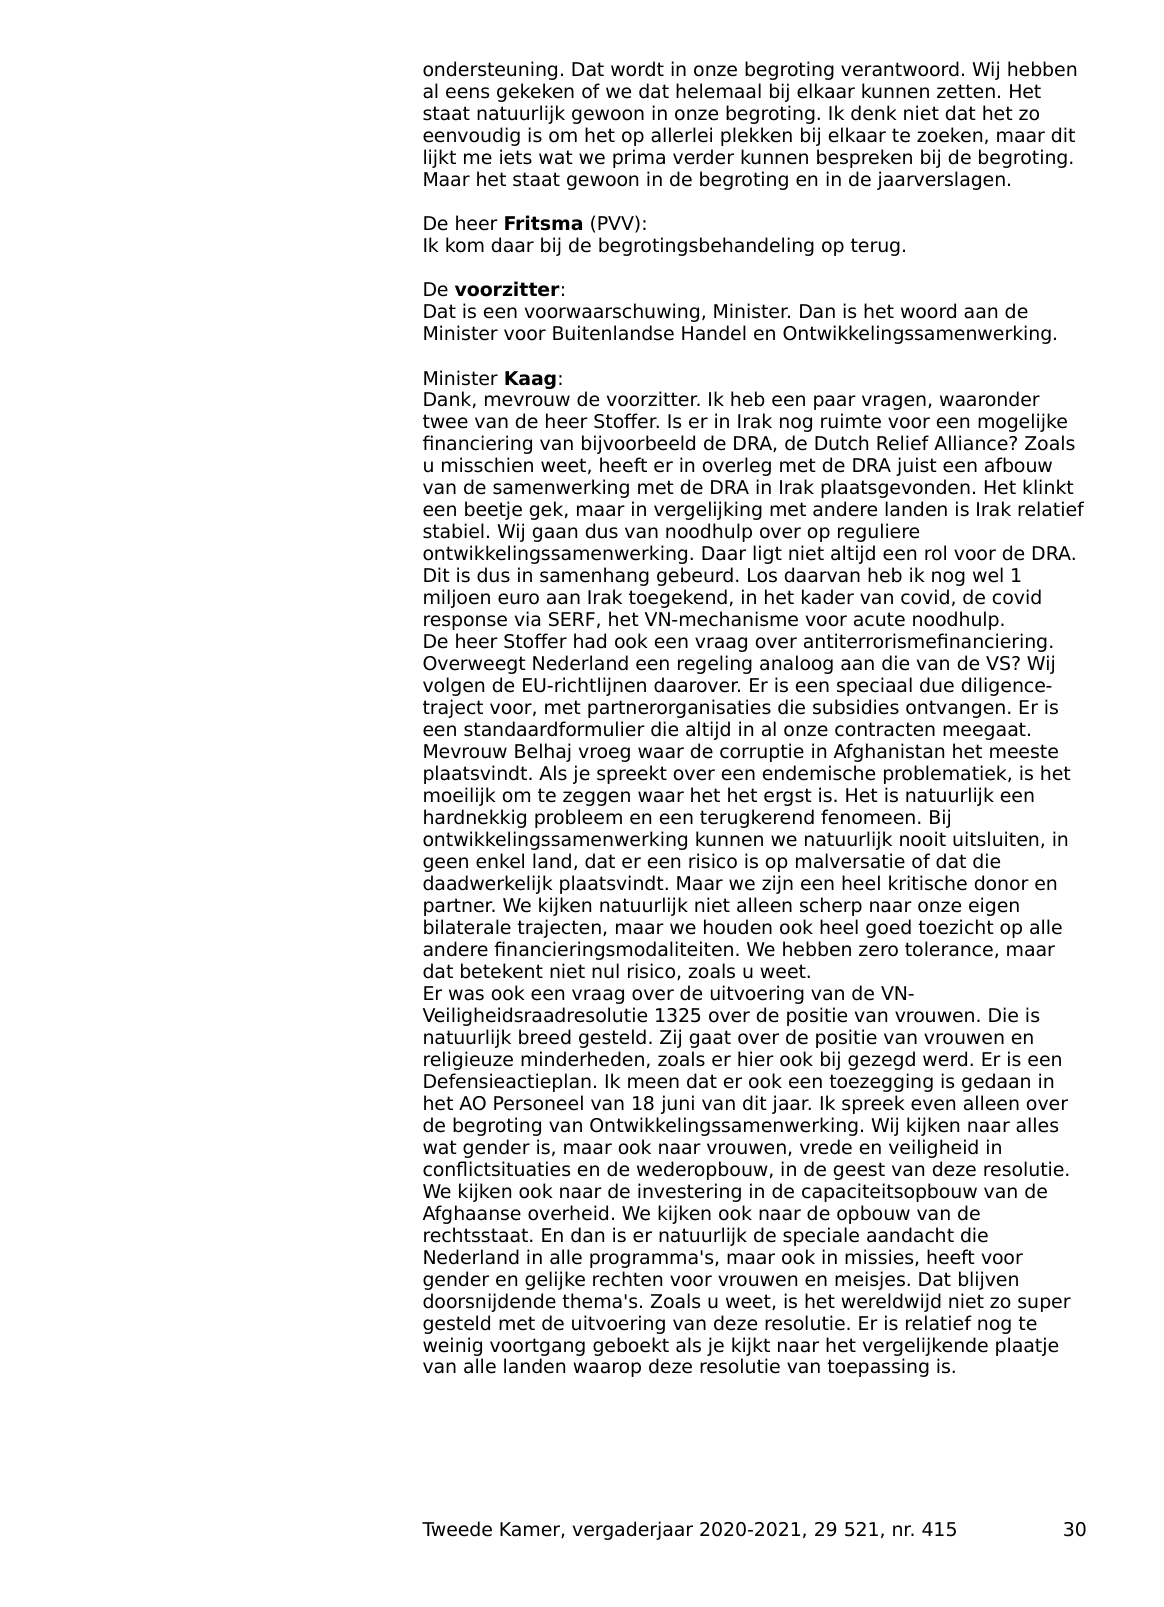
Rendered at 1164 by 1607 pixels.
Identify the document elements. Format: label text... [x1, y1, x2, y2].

text De heer Stoffer had ook een vraag over antiterrorismefinanciering. Overweegt Nederland een regeling analoog aan die van de VS? Wij volgen de EU-richtlijnen daarover. Er is een speciaal due diligence-traject voor, met partnerorganisaties die subsidies ontvangen. Er is een standaardformulier die altijd in al onze contracten meegaat. [422, 631, 1087, 741]
text De voorzitter: [422, 279, 1087, 301]
text Dank, mevrouw de voorzitter. Ik heb een paar vragen, waaronder twee van de heer Stoffer. Is er in Irak nog ruimte voor een mogelijke financiering van bijvoorbeeld de DRA, de Dutch Relief Alliance? Zoals u misschien weet, heeft er in overleg met de DRA juist een afbouw van de samenwerking met de DRA in Irak plaatsgevonden. Het klinkt een beetje gek, maar in vergelijking met andere landen is Irak relatief stabiel. Wij gaan dus van noodhulp over op reguliere ontwikkelingssamenwerking. Daar ligt niet altijd een rol voor de DRA. Dit is dus in samenhang gebeurd. Los daarvan heb ik nog wel 1 miljoen euro aan Irak toegekend, in het kader van covid, de covid response via SERF, het VN-mechanisme voor acute noodhulp. [422, 389, 1087, 631]
text Dat is een voorwaarschuwing, Minister. Dan is het woord aan de Minister voor Buitenlandse Handel en Ontwikkelingssamenwerking. [422, 301, 1087, 345]
text Mevrouw Belhaj vroeg waar de corruptie in Afghanistan het meeste plaatsvindt. Als je spreekt over een endemische problematiek, is het moeilijk om te zeggen waar het het ergst is. Het is natuurlijk een hardnekkig probleem en een terugkerend fenomeen. Bij ontwikkelingssamenwerking kunnen we natuurlijk nooit uitsluiten, in geen enkel land, dat er een risico is op malversatie of dat die daadwerkelijk plaatsvindt. Maar we zijn een heel kritische donor en partner. We kijken natuurlijk niet alleen scherp naar onze eigen bilaterale trajecten, maar we houden ook heel goed toezicht op alle andere financieringsmodaliteiten. We hebben zero tolerance, maar dat betekent niet nul risico, zoals u weet. [422, 741, 1087, 983]
text Minister Kaag: [422, 367, 1087, 389]
text ondersteuning. Dat wordt in onze begroting verantwoord. Wij hebben al eens gekeken of we dat helemaal bij elkaar kunnen zetten. Het staat natuurlijk gewoon in onze begroting. Ik denk niet dat het zo eenvoudig is om het op allerlei plekken bij elkaar te zoeken, maar dit lijkt me iets wat we prima verder kunnen bespreken bij de begroting. Maar het staat gewoon in de begroting en in de jaarverslagen. [422, 59, 1087, 191]
text De heer Fritsma (PVV): [422, 213, 1087, 235]
text Er was ook een vraag over de uitvoering van de VN-Veiligheidsraadresolutie 1325 over de positie van vrouwen. Die is natuurlijk breed gesteld. Zij gaat over de positie van vrouwen en religieuze minderheden, zoals er hier ook bij gezegd werd. Er is een Defensieactieplan. Ik meen dat er ook een toezegging is gedaan in het AO Personeel van 18 juni van dit jaar. Ik spreek even alleen over de begroting van Ontwikkelingssamenwerking. Wij kijken naar alles wat gender is, maar ook naar vrouwen, vrede en veiligheid in conflictsituaties en de wederopbouw, in de geest van deze resolutie. We kijken ook naar de investering in de capaciteitsopbouw van de Afghaanse overheid. We kijken ook naar de opbouw van de rechtsstaat. En dan is er natuurlijk de speciale aandacht die Nederland in alle programma's, maar ook in missies, heeft voor gender en gelijke rechten voor vrouwen en meisjes. Dat blijven doorsnijdende thema's. Zoals u weet, is het wereldwijd niet zo super gesteld met de uitvoering van deze resolutie. Er is relatief nog te weinig voortgang geboekt als je kijkt naar het vergelijkende plaatje van alle landen waarop deze resolutie van toepassing is. [422, 983, 1087, 1378]
text Ik kom daar bij de begrotingsbehandeling op terug. [422, 235, 1087, 257]
